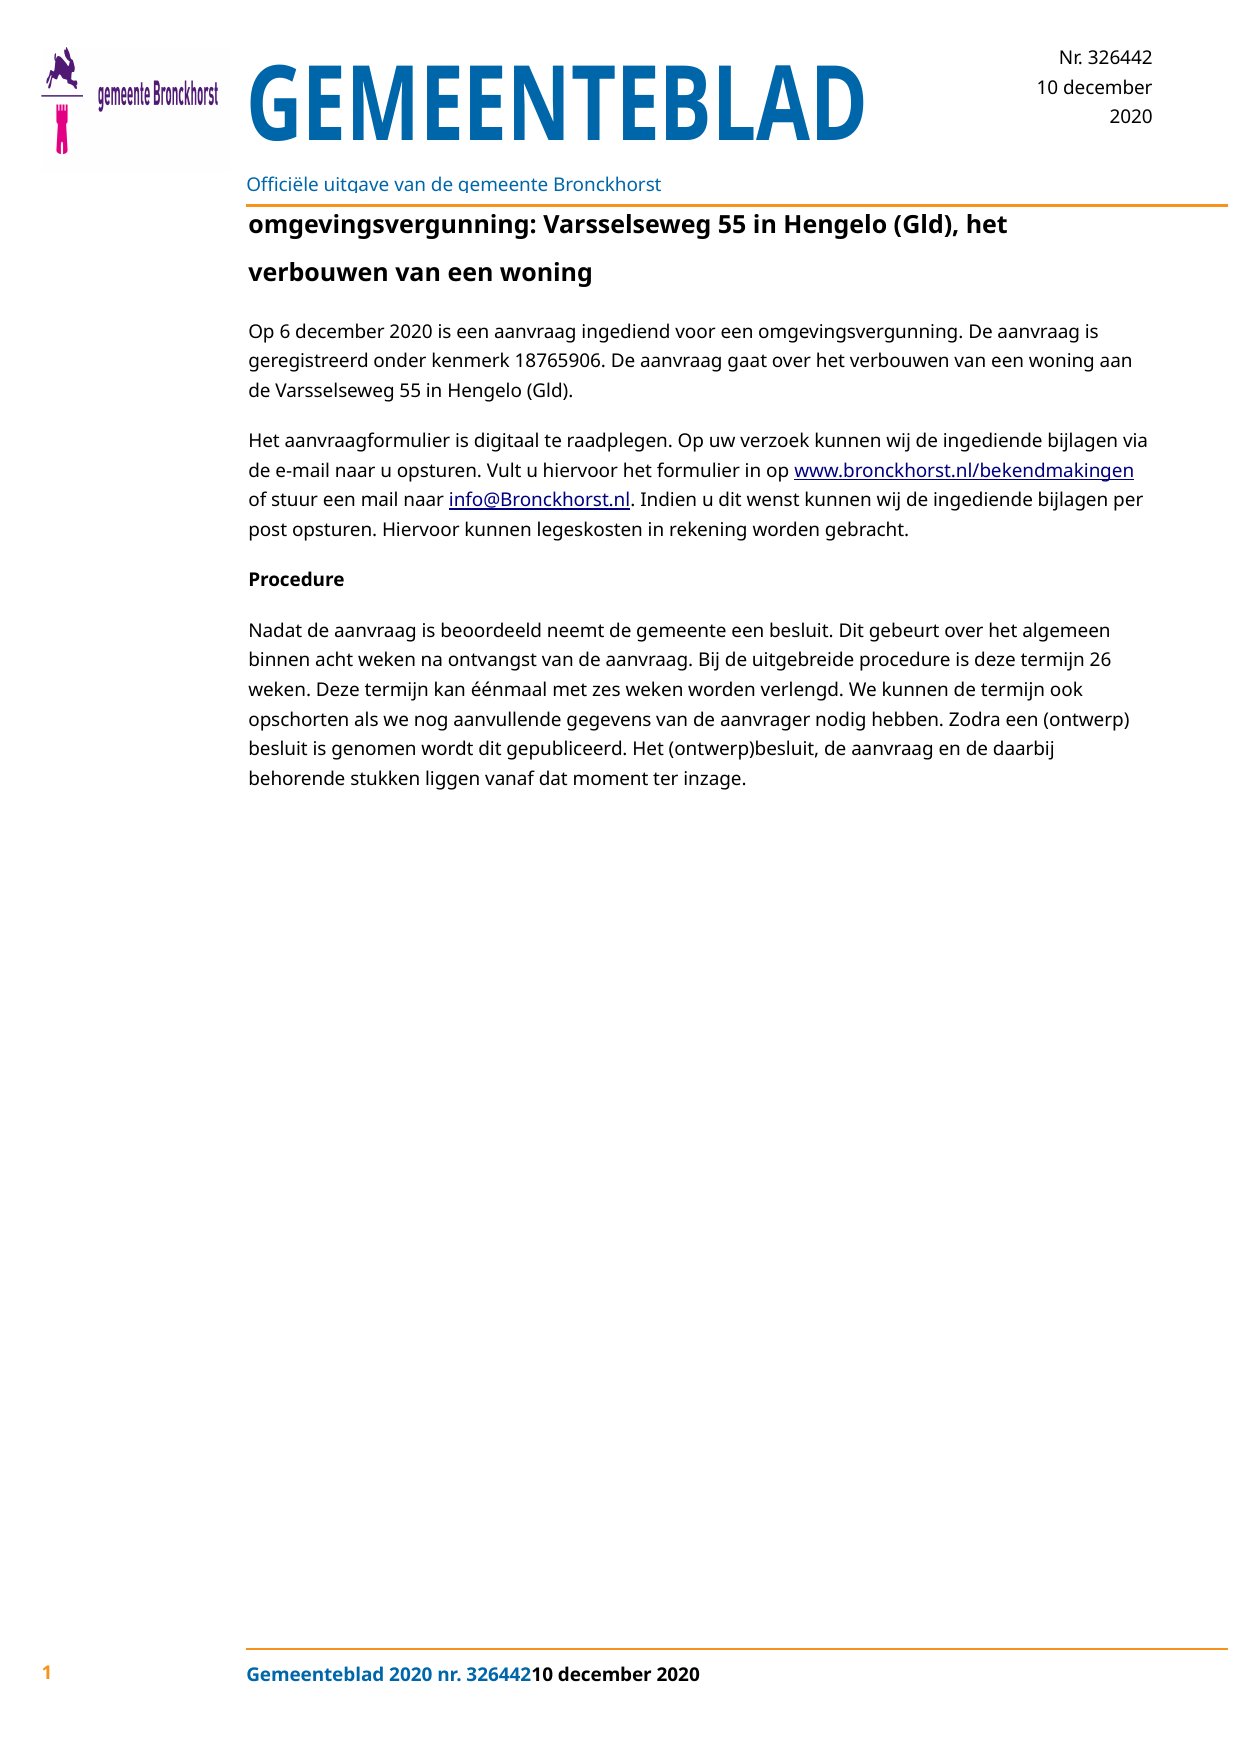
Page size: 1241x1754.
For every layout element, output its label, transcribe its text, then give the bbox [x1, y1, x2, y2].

text Nadat de aanvraag is beoordeeld neemt de gemeente een besluit. Dit gebeurt over het algemeen binnen acht weken na ontvangst van de aanvraag. Bij de uitgebreide procedure is deze termijn 26 weken. Deze termijn kan éénmaal met zes weken worden verlengd. We kunnen de termijn ook opschorten als we nog aanvullende gegevens van de aanvrager nodig hebben. Zodra een (ontwerp) besluit is genomen wordt dit gepubliceerd. Het (ontwerp)besluit, de aanvraag en de daarbij behorende stukken liggen vanaf dat moment ter inzage. [248, 617, 1152, 791]
text omgevingsvergunning: Varsselseweg 55 in Hengelo (Gld), het verbouwen van een woning [248, 207, 1152, 288]
picture [41, 47, 231, 172]
text Op 6 december 2020 is een aanvraag ingediend voor een omgevingsvergunning. De aanvraag is geregistreerd onder kenmerk 18765906. De aanvraag gaat over het verbouwen van een woning aan de Varsselseweg 55 in Hengelo (Gld). [248, 318, 1152, 403]
text Procedure [248, 567, 1152, 592]
text Het aanvraagformulier is digitaal te raadplegen. Op uw verzoek kunnen wij de ingediende bijlagen via de e-mail naar u opsturen. Vult u hiervoor het formulier in op www.bronckhorst.nl/bekendmakingen of stuur een mail naar info@Bronckhorst.nl. Indien u dit wenst kunnen wij de ingediende bijlagen per post opsturen. Hiervoor kunnen legeskosten in rekening worden gebracht. [248, 427, 1152, 542]
